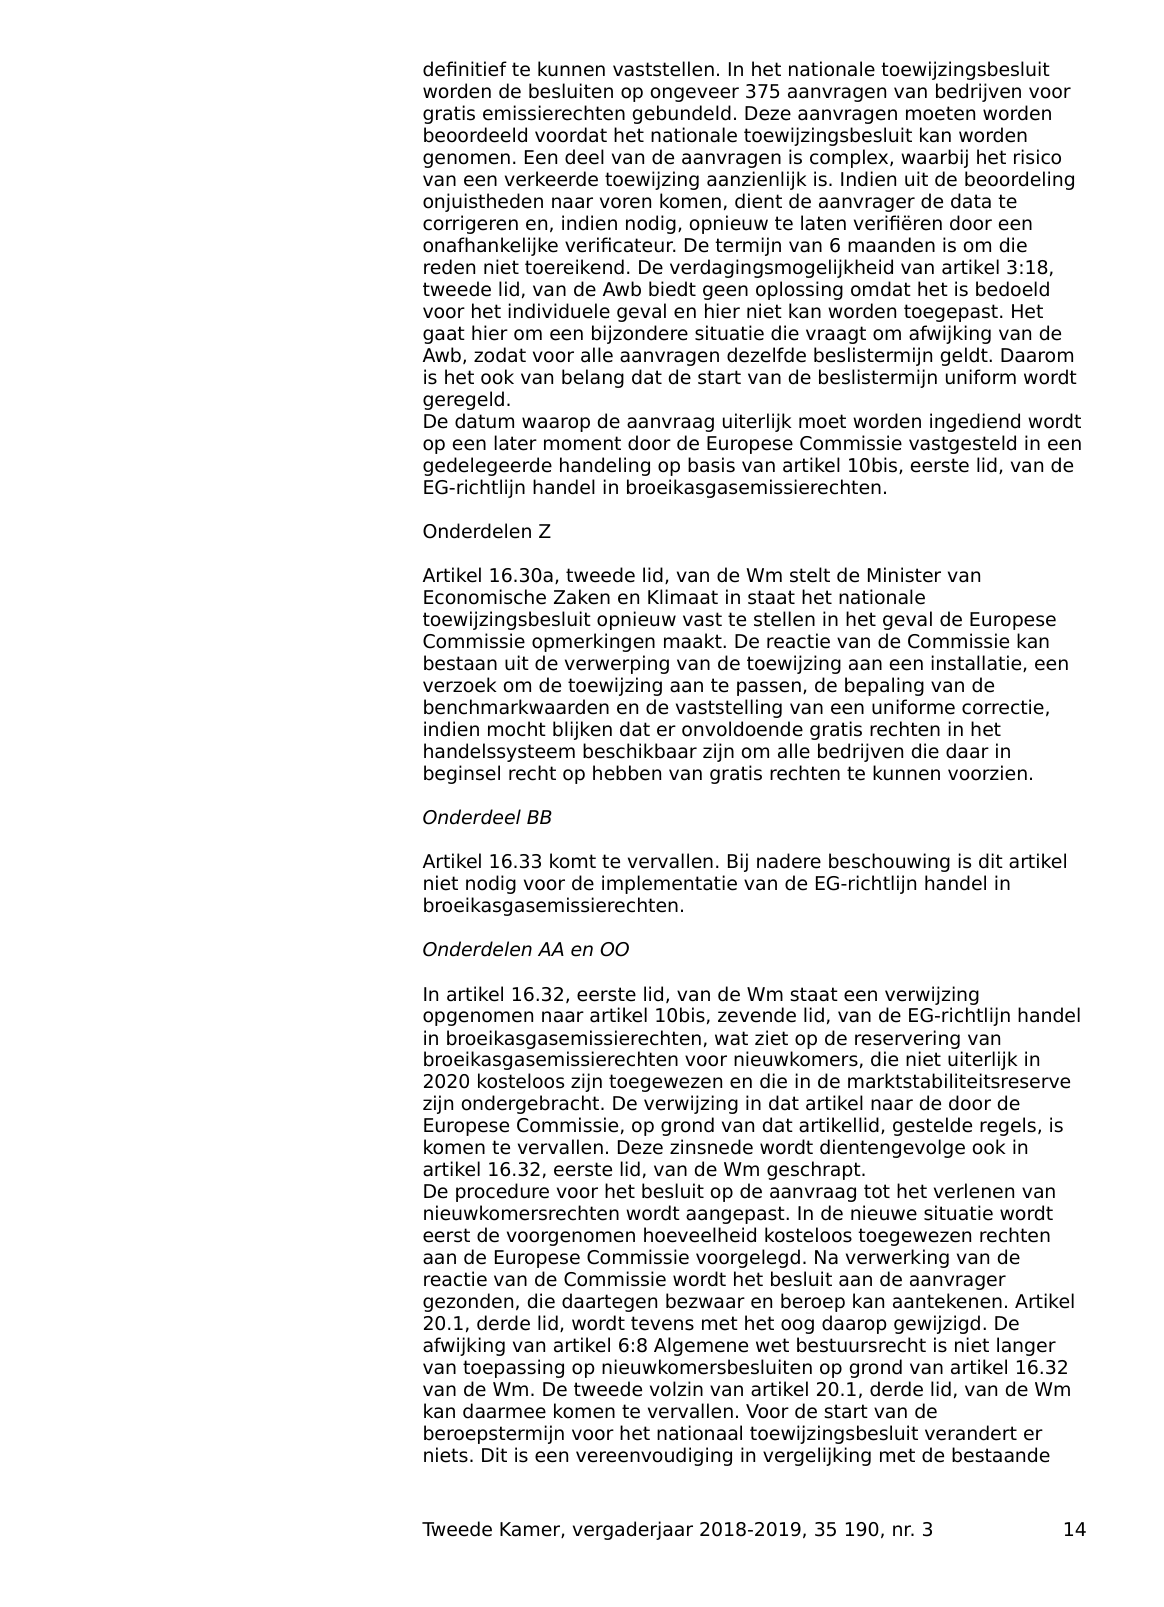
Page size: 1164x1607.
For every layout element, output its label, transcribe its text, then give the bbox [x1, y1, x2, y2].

text In artikel 16.32, eerste lid, van de Wm staat een verwijzing opgenomen naar artikel 10bis, zevende lid, van de EG-richtlijn handel in broeikasgasemissierechten, wat ziet op de reservering van broeikasgasemissierechten voor nieuwkomers, die niet uiterlijk in 2020 kosteloos zijn toegewezen en die in de marktstabiliteitsreserve zijn ondergebracht. De verwijzing in dat artikel naar de door de Europese Commissie, op grond van dat artikellid, gestelde regels, is komen te vervallen. Deze zinsnede wordt dientengevolge ook in artikel 16.32, eerste lid, van de Wm geschrapt. [422, 983, 1087, 1181]
text Onderdelen Z [422, 521, 1087, 543]
text definitief te kunnen vaststellen. In het nationale toewijzingsbesluit worden de besluiten op ongeveer 375 aanvragen van bedrijven voor gratis emissierechten gebundeld. Deze aanvragen moeten worden beoordeeld voordat het nationale toewijzingsbesluit kan worden genomen. Een deel van de aanvragen is complex, waarbij het risico van een verkeerde toewijzing aanzienlijk is. Indien uit de beoordeling onjuistheden naar voren komen, dient de aanvrager de data te corrigeren en, indien nodig, opnieuw te laten verifiëren door een onafhankelijke verificateur. De termijn van 6 maanden is om die reden niet toereikend. De verdagingsmogelijkheid van artikel 3:18, tweede lid, van de Awb biedt geen oplossing omdat het is bedoeld voor het individuele geval en hier niet kan worden toegepast. Het gaat hier om een bijzondere situatie die vraagt om afwijking van de Awb, zodat voor alle aanvragen dezelfde beslistermijn geldt. Daarom is het ook van belang dat de start van de beslistermijn uniform wordt geregeld. [422, 59, 1087, 411]
text De procedure voor het besluit op de aanvraag tot het verlenen van nieuwkomersrechten wordt aangepast. In de nieuwe situatie wordt eerst de voorgenomen hoeveelheid kosteloos toegewezen rechten aan de Europese Commissie voorgelegd. Na verwerking van de reactie van de Commissie wordt het besluit aan de aanvrager gezonden, die daartegen bezwaar en beroep kan aantekenen. Artikel 20.1, derde lid, wordt tevens met het oog daarop gewijzigd. De afwijking van artikel 6:8 Algemene wet bestuursrecht is niet langer van toepassing op nieuwkomersbesluiten op grond van artikel 16.32 van de Wm. De tweede volzin van artikel 20.1, derde lid, van de Wm kan daarmee komen te vervallen. Voor de start van de beroepstermijn voor het nationaal toewijzingsbesluit verandert er niets. Dit is een vereenvoudiging in vergelijking met de bestaande [422, 1181, 1087, 1467]
text Artikel 16.33 komt te vervallen. Bij nadere beschouwing is dit artikel niet nodig voor de implementatie van de EG-richtlijn handel in broeikasgasemissierechten. [422, 851, 1087, 917]
text De datum waarop de aanvraag uiterlijk moet worden ingediend wordt op een later moment door de Europese Commissie vastgesteld in een gedelegeerde handeling op basis van artikel 10bis, eerste lid, van de EG-richtlijn handel in broeikasgasemissierechten. [422, 411, 1087, 499]
subtitle Onderdelen AA en OO [422, 939, 1087, 961]
subtitle Onderdeel BB [422, 807, 1087, 829]
text Artikel 16.30a, tweede lid, van de Wm stelt de Minister van Economische Zaken en Klimaat in staat het nationale toewijzingsbesluit opnieuw vast te stellen in het geval de Europese Commissie opmerkingen maakt. De reactie van de Commissie kan bestaan uit de verwerping van de toewijzing aan een installatie, een verzoek om de toewijzing aan te passen, de bepaling van de benchmarkwaarden en de vaststelling van een uniforme correctie, indien mocht blijken dat er onvoldoende gratis rechten in het handelssysteem beschikbaar zijn om alle bedrijven die daar in beginsel recht op hebben van gratis rechten te kunnen voorzien. [422, 565, 1087, 785]
